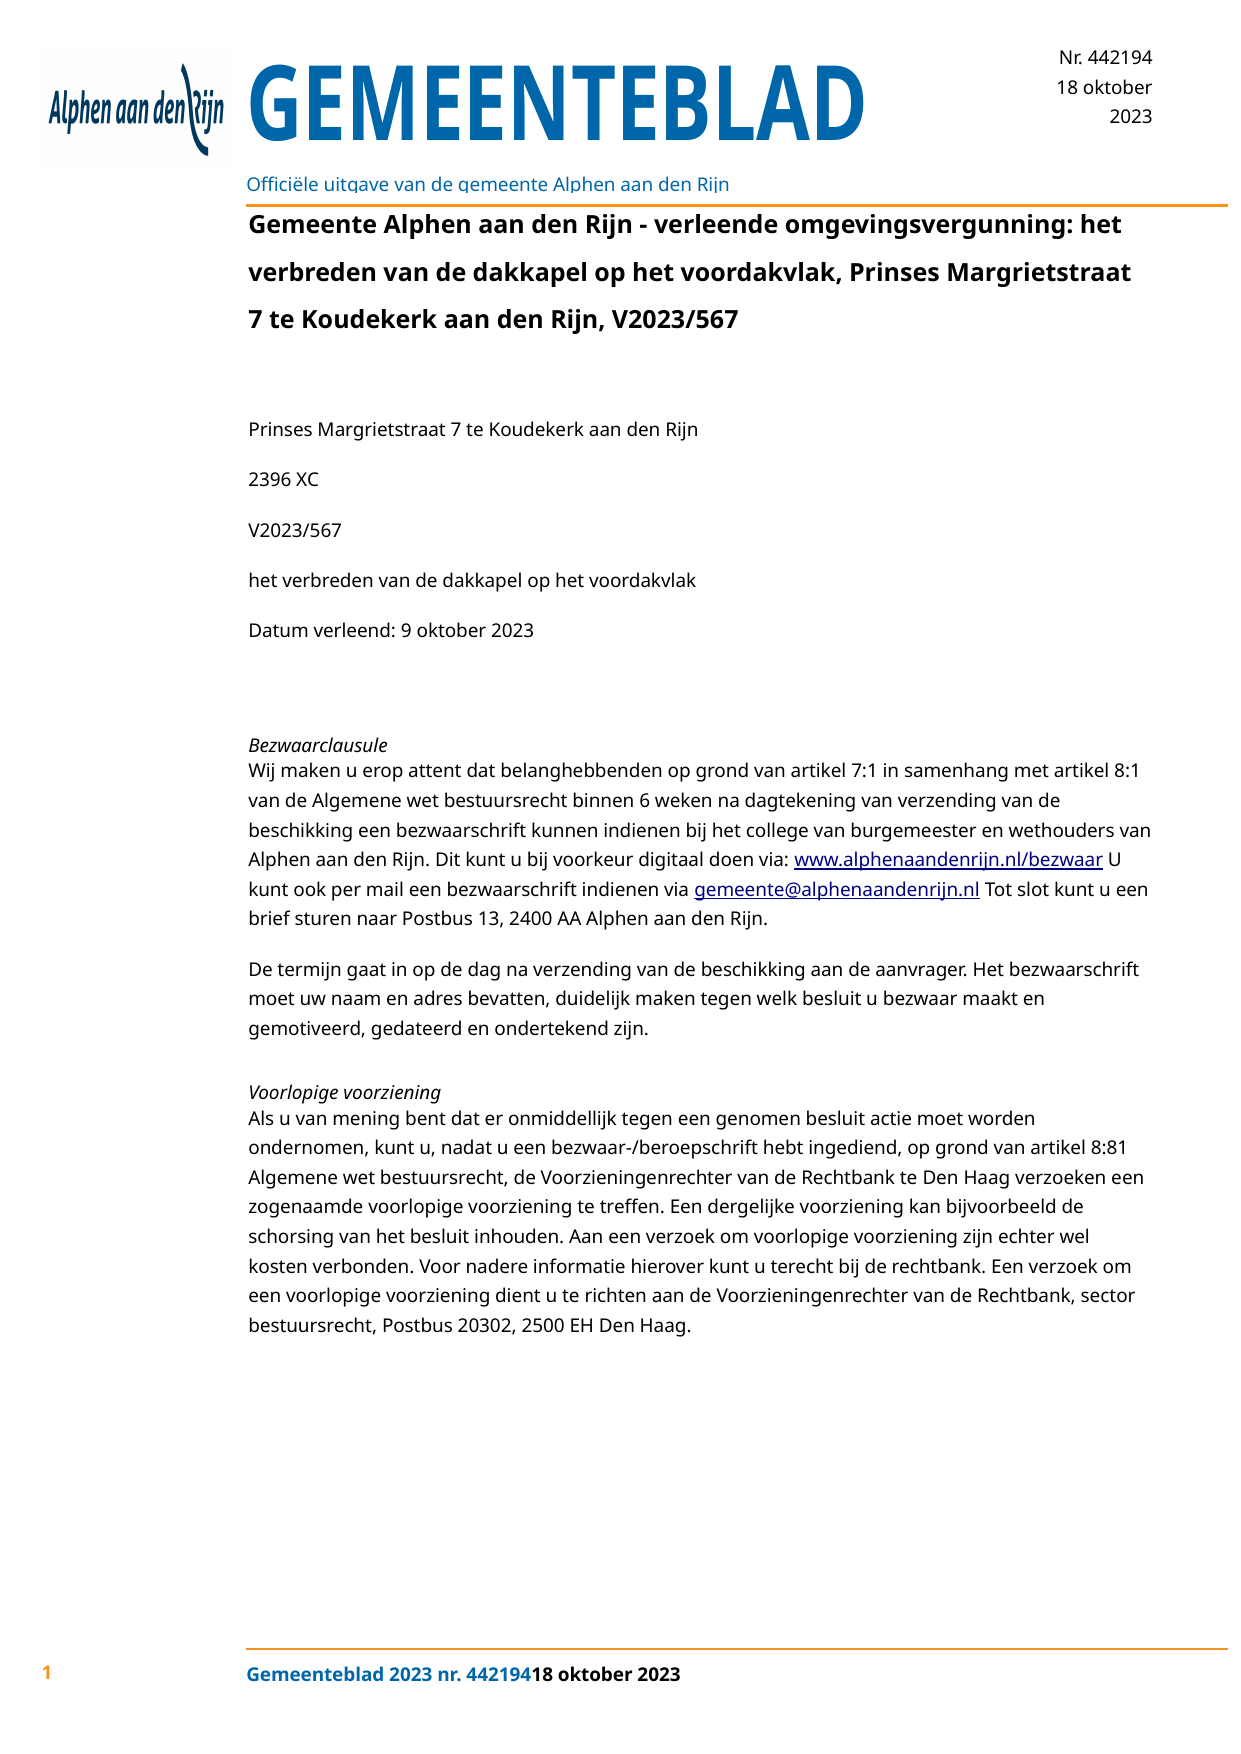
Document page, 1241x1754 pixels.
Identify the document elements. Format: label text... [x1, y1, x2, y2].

text het verbreden van de dakkapel op het voordakvlak [248, 567, 1152, 593]
text Prinses Margrietstraat 7 te Koudekerk aan den Rijn [248, 416, 1152, 442]
text V2023/567 [248, 517, 1152, 542]
text 2396 XC [248, 466, 1152, 492]
text Bezwaarclausule [248, 732, 1152, 758]
text Wij maken u erop attent dat belanghebbenden op grond van artikel 7:1 in samenhang met artikel 8:1 van de Algemene wet bestuursrecht binnen 6 weken na dagtekening van verzending van de beschikking een bezwaarschrift kunnen indienen bij het college van burgemeester en wethouders van Alphen aan den Rijn. Dit kunt u bij voorkeur digitaal doen via: www.alphenaandenrijn.nl/bezwaar U kunt ook per mail een bezwaarschrift indienen via gemeente@alphenaandenrijn.nl Tot slot kunt u een brief sturen naar Postbus 13, 2400 AA Alphen aan den Rijn. [248, 758, 1152, 931]
text Voorlopige voorziening [248, 1079, 1152, 1105]
text Gemeente Alphen aan den Rijn - verleende omgevingsvergunning: het verbreden van de dakkapel op het voordakvlak, Prinses Margrietstraat 7 te Koudekerk aan den Rijn, V2023/567 [248, 207, 1152, 336]
text Datum verleend: 9 oktober 2023 [248, 618, 1152, 643]
picture [41, 47, 231, 172]
text De termijn gaat in op de dag na verzending van de beschikking aan de aanvrager. Het bezwaarschrift moet uw naam en adres bevatten, duidelijk maken tegen welk besluit u bezwaar maakt en gemotiveerd, gedateerd en ondertekend zijn. [248, 956, 1152, 1041]
text Als u van mening bent dat er onmiddellijk tegen een genomen besluit actie moet worden ondernomen, kunt u, nadat u een bezwaar-/beroepschrift hebt ingediend, op grond van artikel 8:81 Algemene wet bestuursrecht, de Voorzieningenrechter van de Rechtbank te Den Haag verzoeken een zogenaamde voorlopige voorziening te treffen. Een dergelijke voorziening kan bijvoorbeeld de schorsing van het besluit inhouden. Aan een verzoek om voorlopige voorziening zijn echter wel kosten verbonden. Voor nadere informatie hierover kunt u terecht bij de rechtbank. Een verzoek om een voorlopige voorziening dient u te richten aan de Voorzieningenrechter van de Rechtbank, sector bestuursrecht, Postbus 20302, 2500 EH Den Haag. [248, 1105, 1152, 1338]
